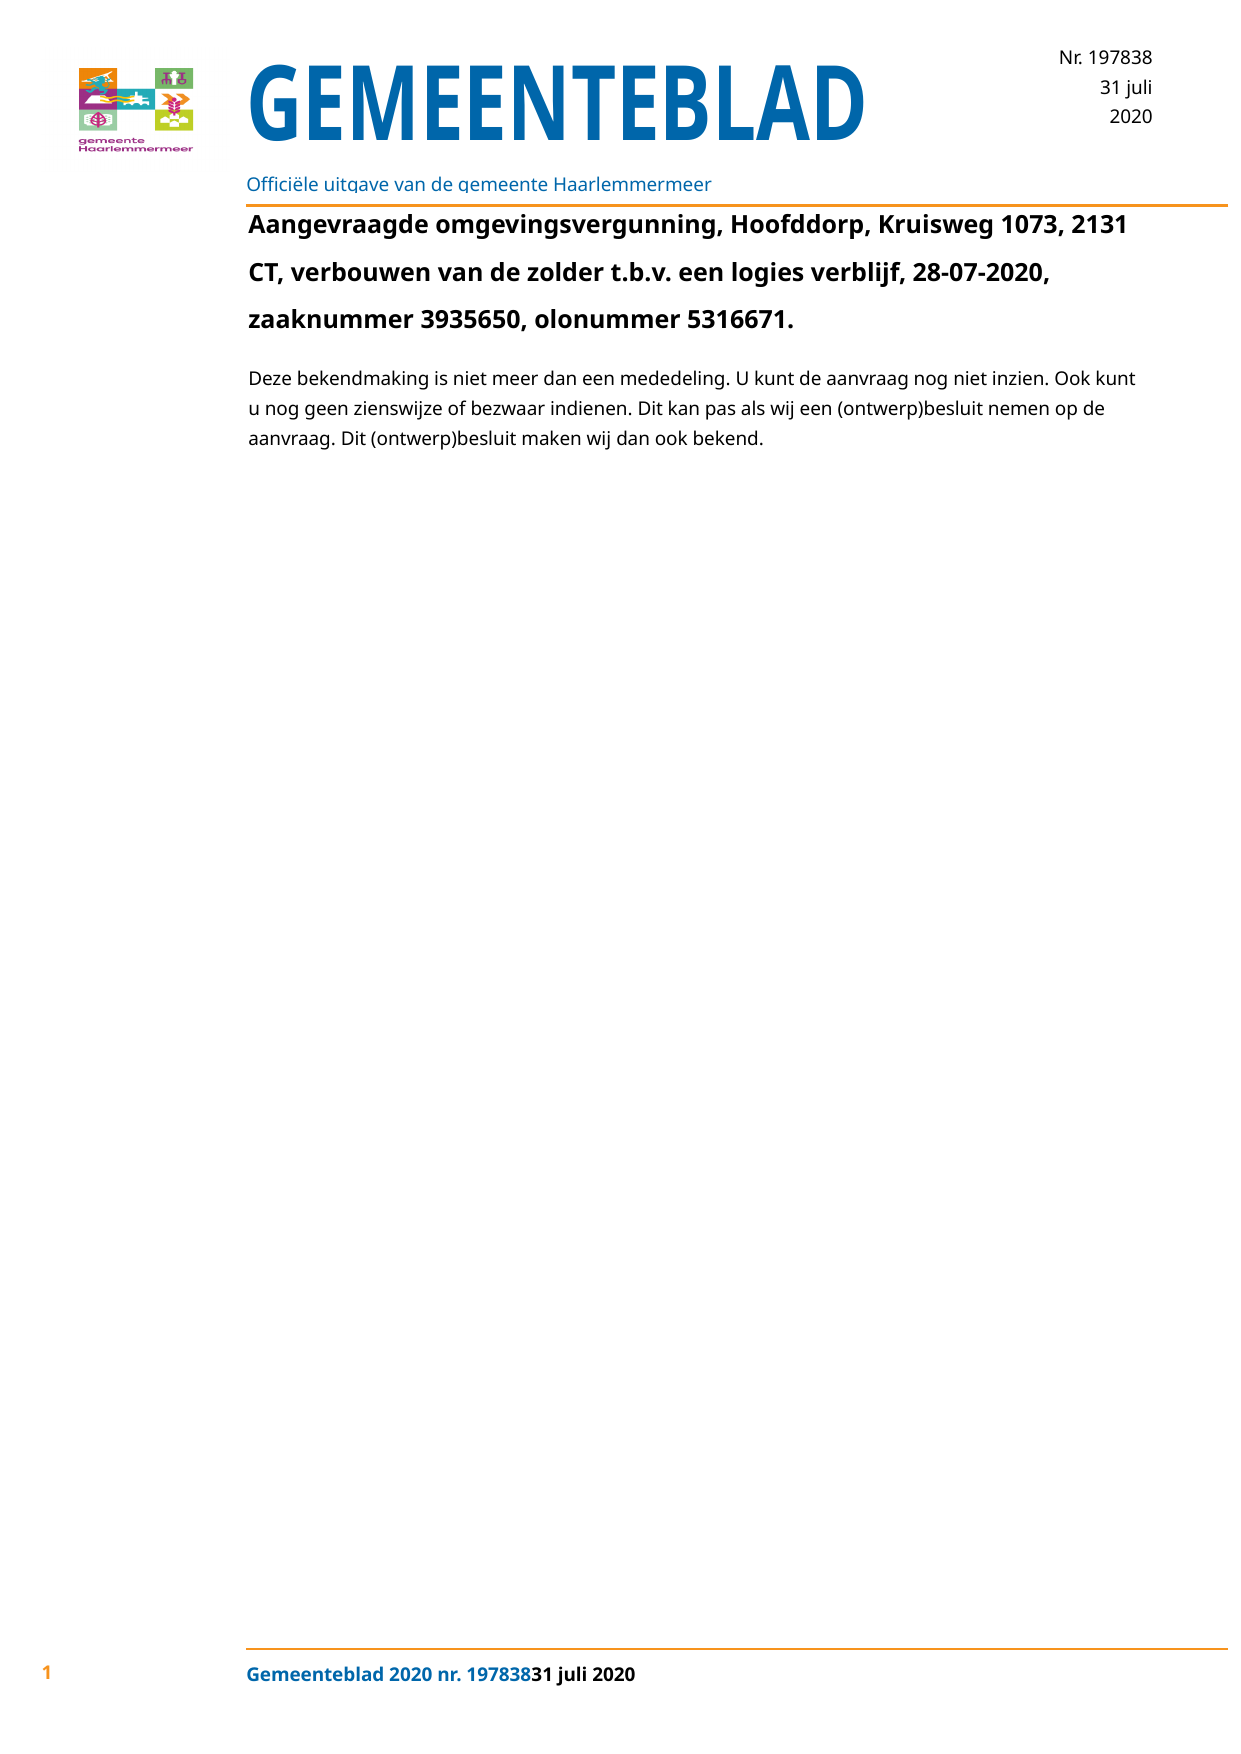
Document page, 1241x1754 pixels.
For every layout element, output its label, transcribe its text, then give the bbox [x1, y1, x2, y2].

text Deze bekendmaking is niet meer dan een mededeling. U kunt de aanvraag nog niet inzien. Ook kunt u nog geen zienswijze of bezwaar indienen. Dit kan pas als wij een (ontwerp)besluit nemen op de aanvraag. Dit (ontwerp)besluit maken wij dan ook bekend. [248, 366, 1152, 450]
text Aangevraagde omgevingsvergunning, Hoofddorp, Kruisweg 1073, 2131 CT, verbouwen van de zolder t.b.v. een logies verblijf, 28-07-2020, zaaknummer 3935650, olonummer 5316671. [248, 207, 1152, 336]
picture [41, 47, 231, 172]
